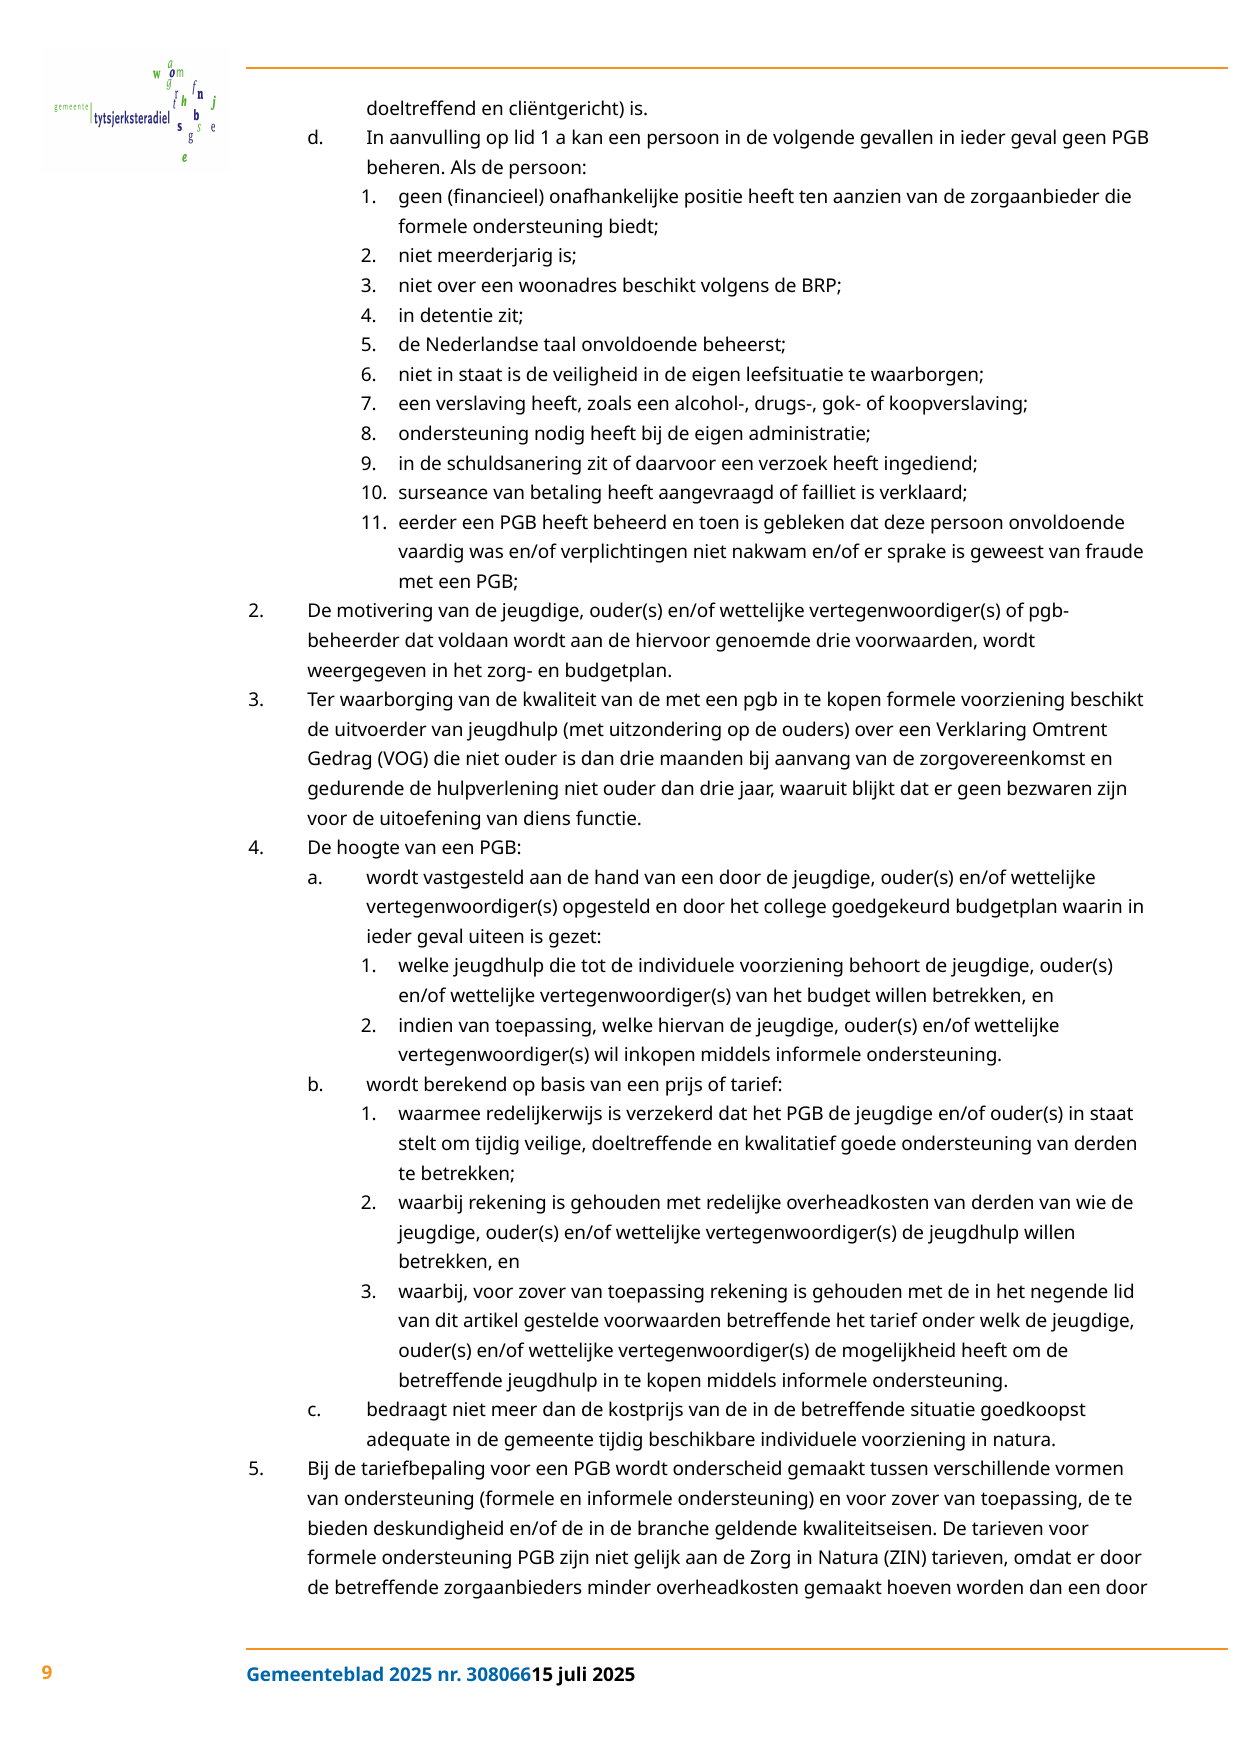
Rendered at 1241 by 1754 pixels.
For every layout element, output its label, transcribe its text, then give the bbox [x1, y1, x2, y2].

list De hoogte van een PGB: [248, 834, 1152, 860]
list waarbij, voor zover van toepassing rekening is gehouden met de in het negende lid van dit artikel gestelde voorwaarden betreffende het tarief onder welk de jeugdige, ouder(s) en/of wettelijke vertegenwoordiger(s) de mogelijkheid heeft om de betreffende jeugdhulp in te kopen middels informele ondersteuning. [361, 1278, 1152, 1393]
list Ter waarborging van de kwaliteit van de met een pgb in te kopen formele voorziening beschikt de uitvoerder van jeugdhulp (met uitzondering op de ouders) over een Verklaring Omtrent Gedrag (VOG) die niet ouder is dan drie maanden bij aanvang van de zorgovereenkomst en gedurende de hulpverlening niet ouder dan drie jaar, waaruit blijkt dat er geen bezwaren zijn voor de uitoefening van diens functie. [248, 686, 1152, 831]
list wordt vastgesteld aan de hand van een door de jeugdige, ouder(s) en/of wettelijke vertegenwoordiger(s) opgesteld en door het college goedgekeurd budgetplan waarin in ieder geval uiteen is gezet: [307, 864, 1152, 949]
list wordt berekend op basis van een prijs of tarief: [307, 1071, 1152, 1097]
list in detentie zit; [361, 302, 1152, 328]
list geen (financieel) onafhankelijke positie heeft ten aanzien van de zorgaanbieder die formele ondersteuning biedt; [361, 183, 1152, 239]
list De motivering van de jeugdige, ouder(s) en/of wettelijke vertegenwoordiger(s) of pgb-beheerder dat voldaan wordt aan de hiervoor genoemde drie voorwaarden, wordt weergegeven in het zorg- en budgetplan. [248, 598, 1152, 683]
list ondersteuning nodig heeft bij de eigen administratie; [361, 420, 1152, 446]
list bedraagt niet meer dan de kostprijs van de in de betreffende situatie goedkoopst adequate in de gemeente tijdig beschikbare individuele voorziening in natura. [307, 1396, 1152, 1452]
list surseance van betaling heeft aangevraagd of failliet is verklaard; [361, 479, 1152, 505]
list in de schuldsanering zit of daarvoor een verzoek heeft ingediend; [361, 450, 1152, 476]
list niet in staat is de veiligheid in de eigen leefsituatie te waarborgen; [361, 361, 1152, 387]
list In aanvulling op lid 1 a kan een persoon in de volgende gevallen in ieder geval geen PGB beheren. Als de persoon: [307, 124, 1152, 180]
list niet meerderjarig is; [361, 243, 1152, 268]
list eerder een PGB heeft beheerd en toen is gebleken dat deze persoon onvoldoende vaardig was en/of verplichtingen niet nakwam en/of er sprake is geweest van fraude met een PGB; [361, 509, 1152, 594]
list een verslaving heeft, zoals een alcohol-, drugs-, gok- of koopverslaving; [361, 391, 1152, 416]
list waarmee redelijkerwijs is verzekerd dat het PGB de jeugdige en/of ouder(s) in staat stelt om tijdig veilige, doeltreffende en kwalitatief goede ondersteuning van derden te betrekken; [361, 1101, 1152, 1186]
list doeltreffend en cliëntgericht) is. [307, 95, 1152, 121]
list waarbij rekening is gehouden met redelijke overheadkosten van derden van wie de jeugdige, ouder(s) en/of wettelijke vertegenwoordiger(s) de jeugdhulp willen betrekken, en [361, 1189, 1152, 1274]
picture [41, 47, 231, 172]
list indien van toepassing, welke hiervan de jeugdige, ouder(s) en/of wettelijke vertegenwoordiger(s) wil inkopen middels informele ondersteuning. [361, 1012, 1152, 1067]
list welke jeugdhulp die tot de individuele voorziening behoort de jeugdige, ouder(s) en/of wettelijke vertegenwoordiger(s) van het budget willen betrekken, en [361, 953, 1152, 1008]
list niet over een woonadres beschikt volgens de BRP; [361, 272, 1152, 298]
list Bij de tariefbepaling voor een PGB wordt onderscheid gemaakt tussen verschillende vormen van ondersteuning (formele en informele ondersteuning) en voor zover van toepassing, de te bieden deskundigheid en/of de in de branche geldende kwaliteitseisen. De tarieven voor formele ondersteuning PGB zijn niet gelijk aan de Zorg in Natura (ZIN) tarieven, omdat er door de betreffende zorgaanbieders minder overheadkosten gemaakt hoeven worden dan een door [248, 1456, 1152, 1600]
list de Nederlandse taal onvoldoende beheerst; [361, 331, 1152, 357]
